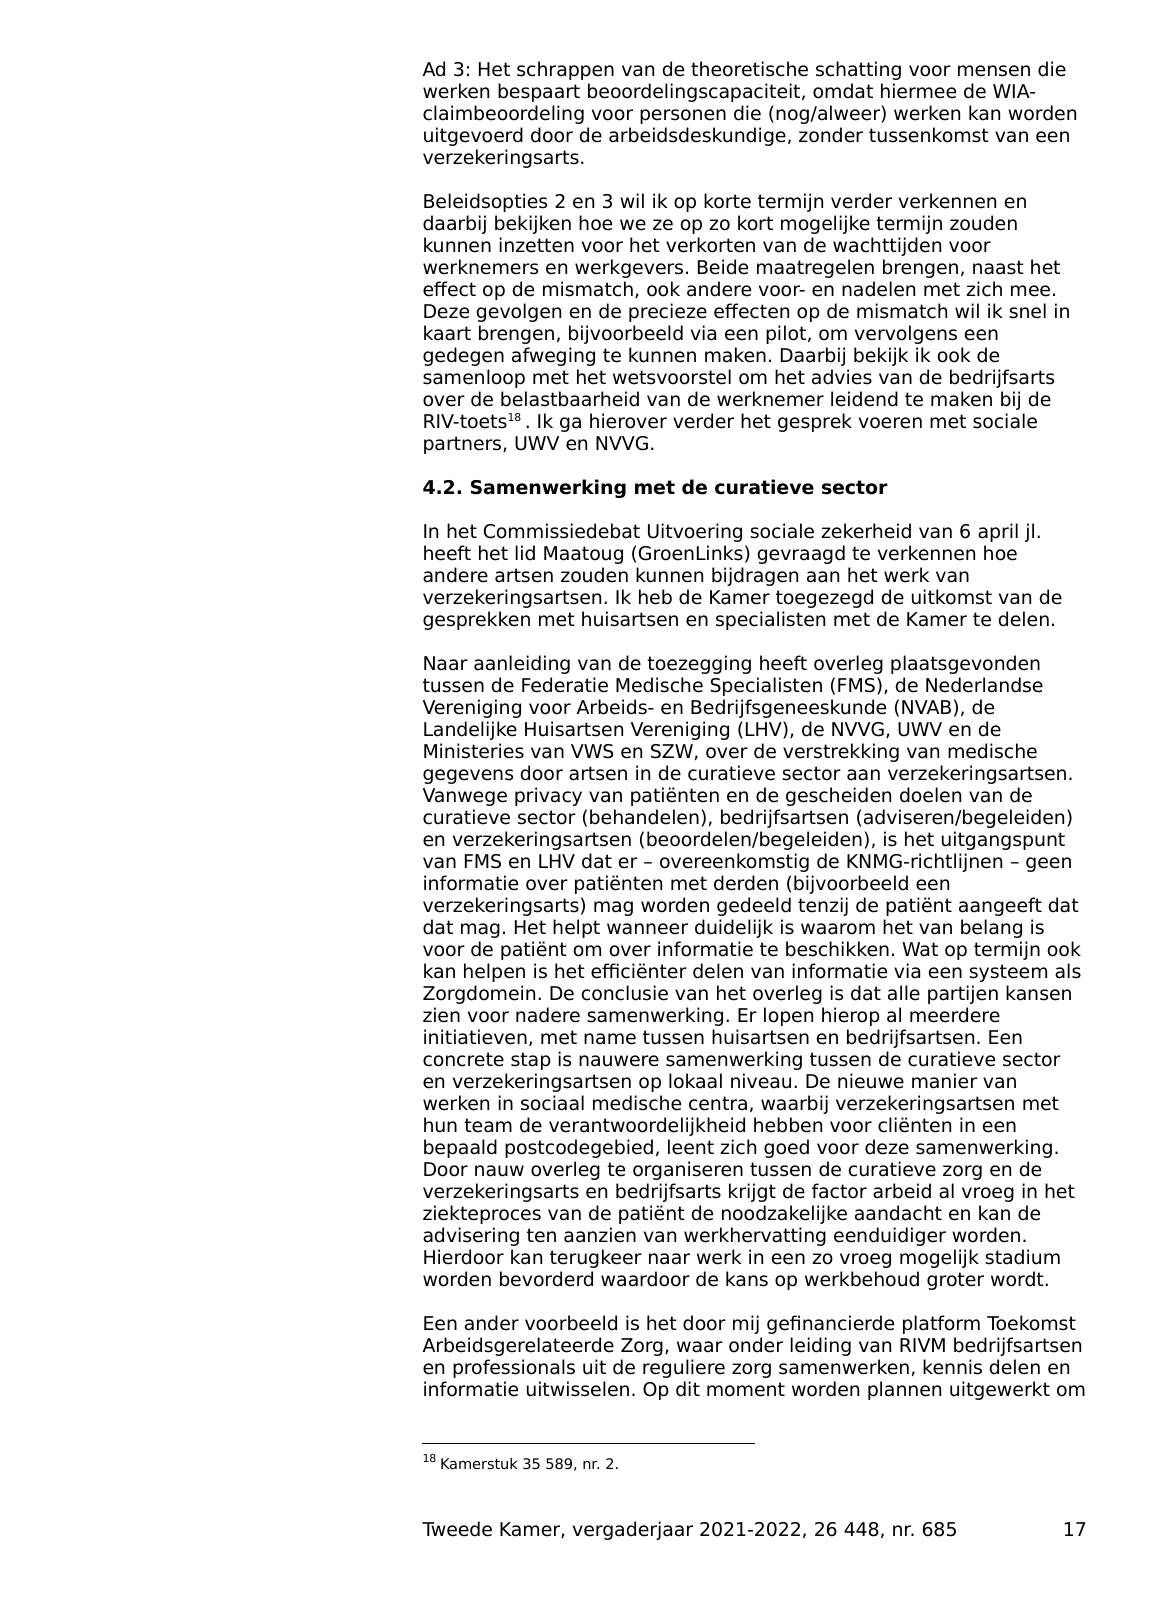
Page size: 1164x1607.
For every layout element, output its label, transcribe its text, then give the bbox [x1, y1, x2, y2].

text Kamerstuk 35 589, nr. 2. [422, 1452, 1087, 1474]
text Een ander voorbeeld is het door mij gefinancierde platform Toekomst Arbeidsgerelateerde Zorg, waar onder leiding van RIVM bedrijfsartsen en professionals uit de reguliere zorg samenwerken, kennis delen en informatie uitwisselen. Op dit moment worden plannen uitgewerkt om [422, 1313, 1087, 1401]
text Naar aanleiding van de toezegging heeft overleg plaatsgevonden tussen de Federatie Medische Specialisten (FMS), de Nederlandse Vereniging voor Arbeids- en Bedrijfsgeneeskunde (NVAB), de Landelijke Huisartsen Vereniging (LHV), de NVVG, UWV en de Ministeries van VWS en SZW, over de verstrekking van medische gegevens door artsen in de curatieve sector aan verzekeringsartsen. Vanwege privacy van patiënten en de gescheiden doelen van de curatieve sector (behandelen), bedrijfsartsen (adviseren/begeleiden) en verzekeringsartsen (beoordelen/begeleiden), is het uitgangspunt van FMS en LHV dat er – overeenkomstig de KNMG-richtlijnen – geen informatie over patiënten met derden (bijvoorbeeld een verzekeringsarts) mag worden gedeeld tenzij de patiënt aangeeft dat dat mag. Het helpt wanneer duidelijk is waarom het van belang is voor de patiënt om over informatie te beschikken. Wat op termijn ook kan helpen is het efficiënter delen van informatie via een systeem als Zorgdomein. De conclusie van het overleg is dat alle partijen kansen zien voor nadere samenwerking. Er lopen hierop al meerdere initiatieven, met name tussen huisartsen en bedrijfsartsen. Een concrete stap is nauwere samenwerking tussen de curatieve sector en verzekeringsartsen op lokaal niveau. De nieuwe manier van werken in sociaal medische centra, waarbij verzekeringsartsen met hun team de verantwoordelijkheid hebben voor cliënten in een bepaald postcodegebied, leent zich goed voor deze samenwerking. Door nauw overleg te organiseren tussen de curatieve zorg en de verzekeringsarts en bedrijfsarts krijgt de factor arbeid al vroeg in het ziekteproces van de patiënt de noodzakelijke aandacht en kan de advisering ten aanzien van werkhervatting eenduidiger worden. Hierdoor kan terugkeer naar werk in een zo vroeg mogelijk stadium worden bevorderd waardoor de kans op werkbehoud groter wordt. [422, 653, 1087, 1291]
subtitle 4.2. Samenwerking met de curatieve sector [422, 477, 1087, 499]
text In het Commissiedebat Uitvoering sociale zekerheid van 6 april jl. heeft het lid Maatoug (GroenLinks) gevraagd te verkennen hoe andere artsen zouden kunnen bijdragen aan het werk van verzekeringsartsen. Ik heb de Kamer toegezegd de uitkomst van de gesprekken met huisartsen en specialisten met de Kamer te delen. [422, 521, 1087, 631]
text Beleidsopties 2 en 3 wil ik op korte termijn verder verkennen en daarbij bekijken hoe we ze op zo kort mogelijke termijn zouden kunnen inzetten voor het verkorten van de wachttijden voor werknemers en werkgevers. Beide maatregelen brengen, naast het effect op de mismatch, ook andere voor- en nadelen met zich mee. Deze gevolgen en de precieze effecten op de mismatch wil ik snel in kaart brengen, bijvoorbeeld via een pilot, om vervolgens een gedegen afweging te kunnen maken. Daarbij bekijk ik ook de samenloop met het wetsvoorstel om het advies van de bedrijfsarts over de belastbaarheid van de werknemer leidend te maken bij de RIV-toets. Ik ga hierover verder het gesprek voeren met sociale partners, UWV en NVVG. [422, 191, 1087, 455]
text Ad 3: Het schrappen van de theoretische schatting voor mensen die werken bespaart beoordelingscapaciteit, omdat hiermee de WIA-claimbeoordeling voor personen die (nog/alweer) werken kan worden uitgevoerd door de arbeidsdeskundige, zonder tussenkomst van een verzekeringsarts. [422, 59, 1087, 169]
